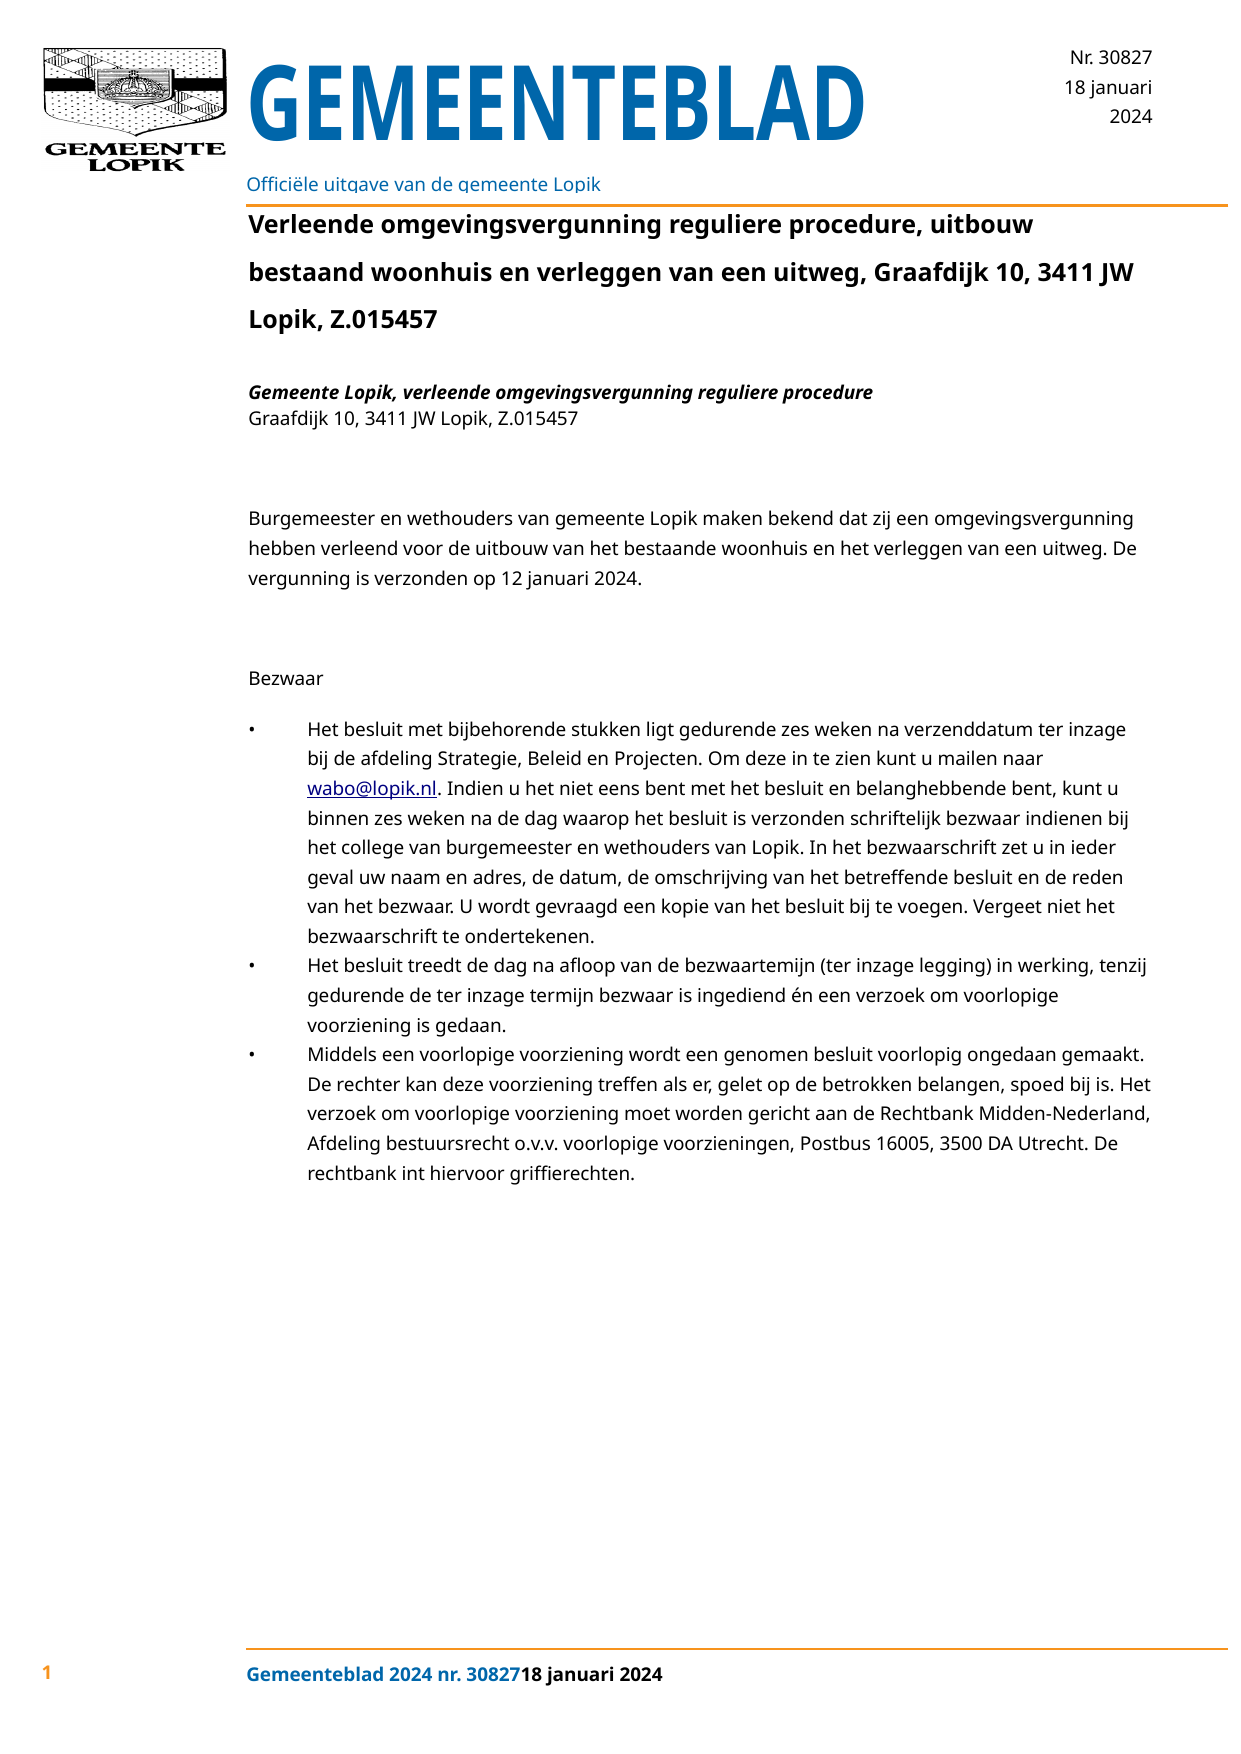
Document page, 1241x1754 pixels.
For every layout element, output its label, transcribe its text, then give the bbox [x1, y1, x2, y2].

list Het besluit met bijbehorende stukken ligt gedurende zes weken na verzenddatum ter inzage bij de afdeling Strategie, Beleid en Projecten. Om deze in te zien kunt u mailen naar wabo@lopik.nl. Indien u het niet eens bent met het besluit en belanghebbende bent, kunt u binnen zes weken na de dag waarop het besluit is verzonden schriftelijk bezwaar indienen bij het college van burgemeester en wethouders van Lopik. In het bezwaarschrift zet u in ieder geval uw naam en adres, de datum, de omschrijving van het betreffende besluit en de reden van het bezwaar. U wordt gevraagd een kopie van het besluit bij te voegen. Vergeet niet het bezwaarschrift te ondertekenen. [248, 716, 1152, 949]
text Gemeente Lopik, verleende omgevingsvergunning reguliere procedure [248, 379, 1152, 405]
list Het besluit treedt de dag na afloop van de bezwaartemijn (ter inzage legging) in werking, tenzij gedurende de ter inzage termijn bezwaar is ingediend én een verzoek om voorlopige voorziening is gedaan. [248, 953, 1152, 1038]
text Graafdijk 10, 3411 JW Lopik, Z.015457 [248, 405, 1152, 431]
text Burgemeester en wethouders van gemeente Lopik maken bekend dat zij een omgevingsvergunning hebben verleend voor de uitbouw van het bestaande woonhuis en het verleggen van een uitweg. De vergunning is verzonden op 12 januari 2024. [248, 506, 1152, 591]
list Middels een voorlopige voorziening wordt een genomen besluit voorlopig ongedaan gemaakt. De rechter kan deze voorziening treffen als er, gelet op de betrokken belangen, spoed bij is. Het verzoek om voorlopige voorziening moet worden gericht aan de Rechtbank Midden-Nederland, Afdeling bestuursrecht o.v.v. voorlopige voorzieningen, Postbus 16005, 3500 DA Utrecht. De rechtbank int hiervoor griffierechten. [248, 1041, 1152, 1186]
picture [41, 47, 231, 172]
text Verleende omgevingsvergunning reguliere procedure, uitbouw bestaand woonhuis en verleggen van een uitweg, Graafdijk 10, 3411 JW Lopik, Z.015457 [248, 207, 1152, 336]
text Bezwaar [248, 666, 1152, 691]
